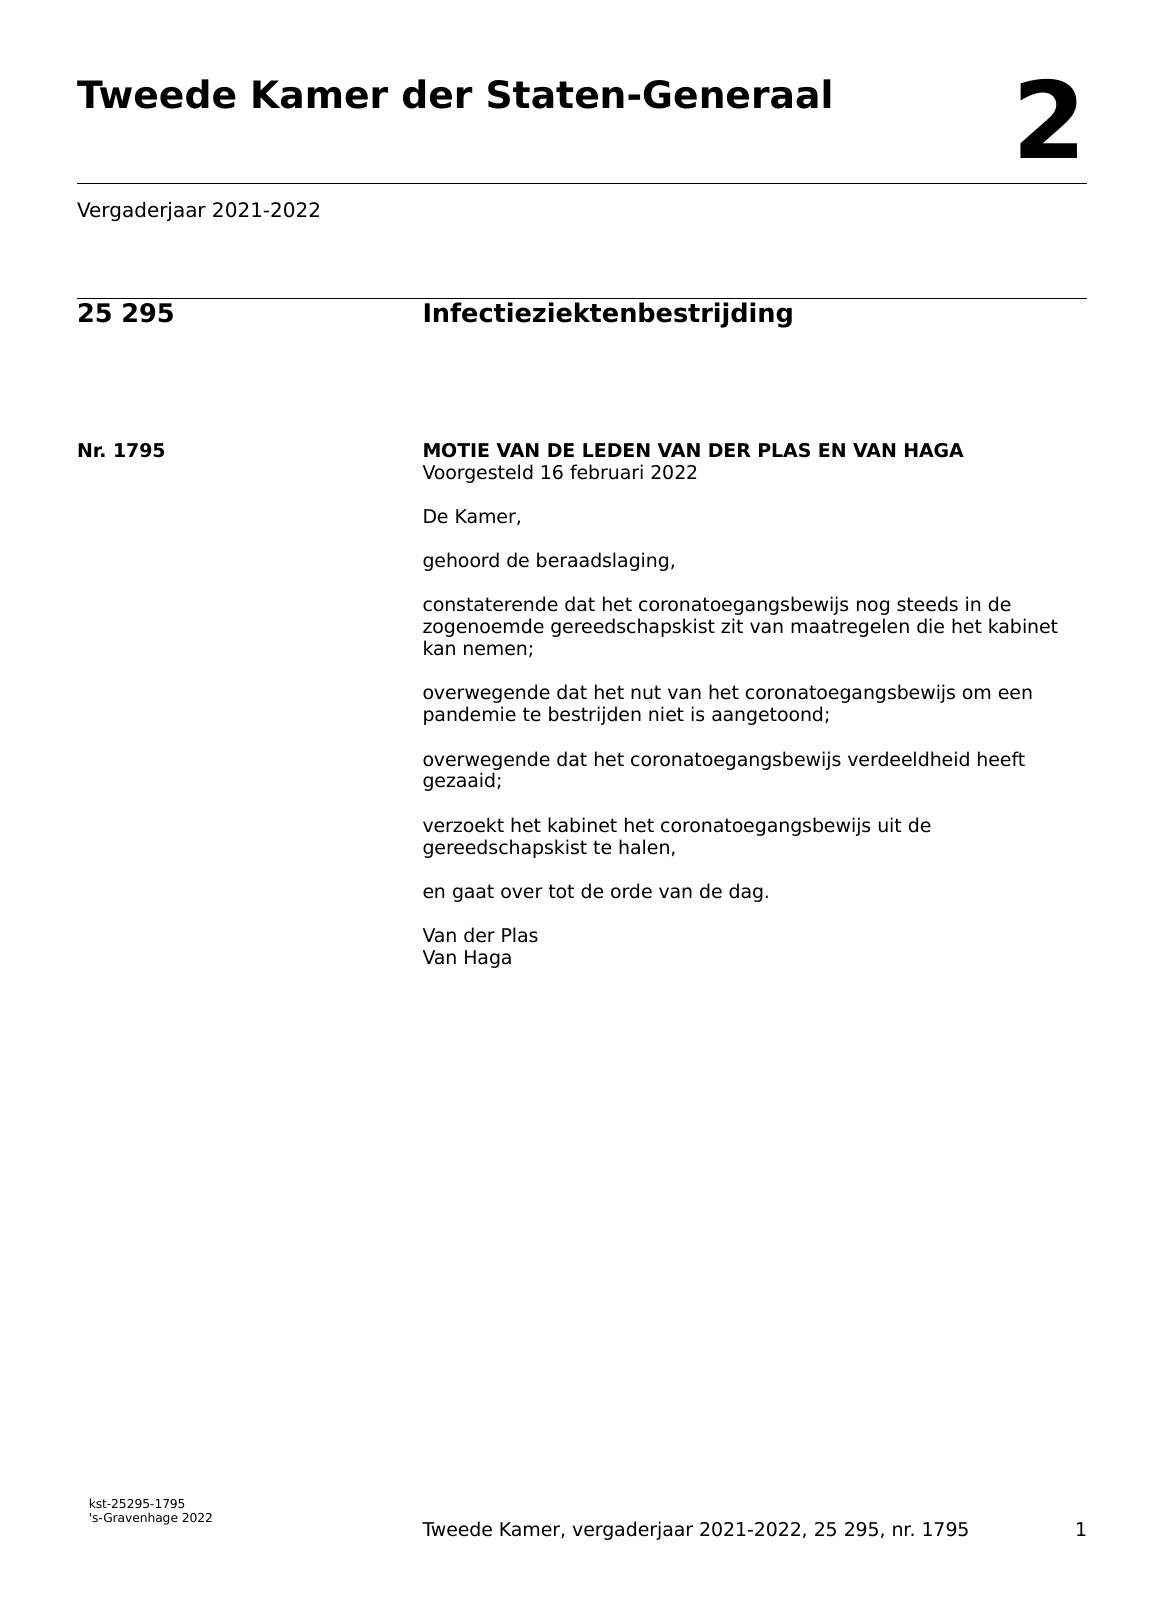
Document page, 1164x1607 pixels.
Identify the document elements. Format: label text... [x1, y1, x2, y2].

table_cell Vergaderjaar 2021-2022 [77, 184, 1087, 298]
text Van der Plas [422, 925, 1087, 947]
text Voorgesteld 16 februari 2022 [422, 462, 1087, 484]
text constaterende dat het coronatoegangsbewijs nog steeds in de zogenoemde gereedschapskist zit van maatregelen die het kabinet kan nemen; [422, 594, 1087, 660]
text Van Haga [422, 947, 1087, 969]
table_header 2 [886, 59, 1087, 183]
text overwegende dat het coronatoegangsbewijs verdeeldheid heeft gezaaid; [422, 748, 1087, 792]
subtitle Nr. 1795 MOTIE VAN DE LEDEN VAN DER PLAS EN VAN HAGA [77, 440, 1087, 462]
text overwegende dat het nut van het coronatoegangsbewijs om een pandemie te bestrijden niet is aangetoond; [422, 682, 1087, 726]
subtitle 25 295 Infectieziektenbestrijding [77, 299, 1087, 329]
text en gaat over tot de orde van de dag. [422, 881, 1087, 903]
table_header Tweede Kamer der Staten-Generaal [77, 59, 886, 183]
text kst-25295-1795 [88, 1497, 323, 1511]
text gehoord de beraadslaging, [422, 550, 1087, 572]
text verzoekt het kabinet het coronatoegangsbewijs uit de gereedschapskist te halen, [422, 814, 1087, 858]
text De Kamer, [422, 506, 1087, 528]
text 's-Gravenhage 2022 [88, 1511, 323, 1525]
